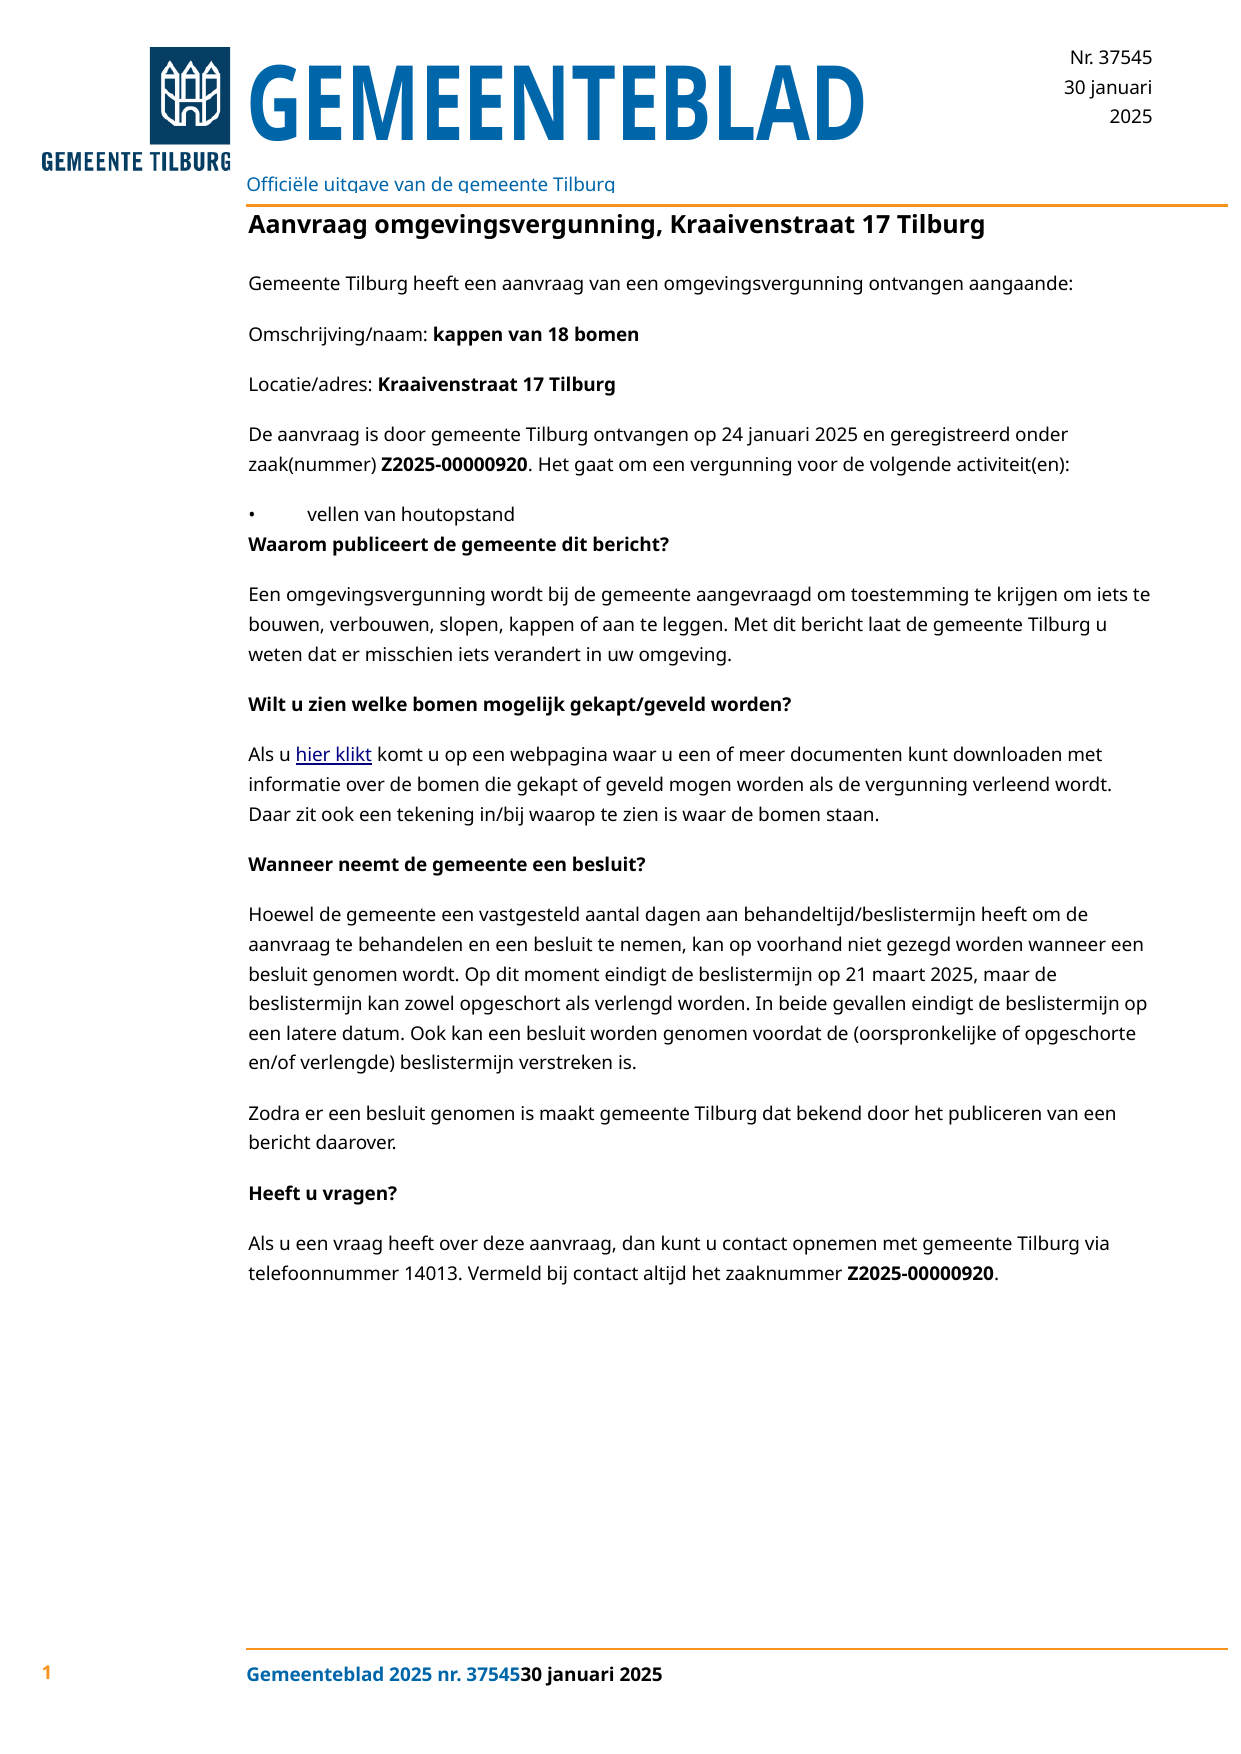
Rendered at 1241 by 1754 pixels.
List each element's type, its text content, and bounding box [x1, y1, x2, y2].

text Wilt u zien welke bomen mogelijk gekapt/geveld worden? [248, 691, 1152, 717]
text Hoewel de gemeente een vastgesteld aantal dagen aan behandeltijd/beslistermijn heeft om de aanvraag te behandelen en een besluit te nemen, kan op voorhand niet gezegd worden wanneer een besluit genomen wordt. Op dit moment eindigt de beslistermijn op 21 maart 2025, maar de beslistermijn kan zowel opgeschort als verlengd worden. In beide gevallen eindigt de beslistermijn op een latere datum. Ook kan een besluit worden genomen voordat de (oorspronkelijke of opgeschorte en/of verlengde) beslistermijn verstreken is. [248, 902, 1152, 1075]
text Waarom publiceert de gemeente dit bericht? [248, 531, 1152, 557]
text De aanvraag is door gemeente Tilburg ontvangen op 24 januari 2025 en geregistreerd onder zaak(nummer) Z2025-00000920. Het gaat om een vergunning voor de volgende activiteit(en): [248, 422, 1152, 477]
list vellen van houtopstand [248, 502, 1152, 527]
text Gemeente Tilburg heeft een aanvraag van een omgevingsvergunning ontvangen aangaande: [248, 270, 1152, 296]
text Omschrijving/naam: kappen van 18 bomen [248, 321, 1152, 346]
text Als u een vraag heeft over deze aanvraag, dan kunt u contact opnemen met gemeente Tilburg via telefoonnummer 14013. Vermeld bij contact altijd het zaaknummer Z2025-00000920. [248, 1230, 1152, 1286]
text Een omgevingsvergunning wordt bij de gemeente aangevraagd om toestemming te krijgen om iets te bouwen, verbouwen, slopen, kappen of aan te leggen. Met dit bericht laat de gemeente Tilburg u weten dat er misschien iets verandert in uw omgeving. [248, 582, 1152, 666]
text Wanneer neemt de gemeente een besluit? [248, 851, 1152, 877]
text Aanvraag omgevingsvergunning, Kraaivenstraat 17 Tilburg [248, 207, 1152, 241]
text Locatie/adres: Kraaivenstraat 17 Tilburg [248, 371, 1152, 397]
text Als u hier klikt komt u op een webpagina waar u een of meer documenten kunt downloaden met informatie over de bomen die gekapt of geveld mogen worden als de vergunning verleend wordt. Daar zit ook een tekening in/bij waarop te zien is waar de bomen staan. [248, 742, 1152, 826]
text Zodra er een besluit genomen is maakt gemeente Tilburg dat bekend door het publiceren van een bericht daarover. [248, 1100, 1152, 1155]
picture [41, 47, 231, 172]
text Heeft u vragen? [248, 1180, 1152, 1206]
